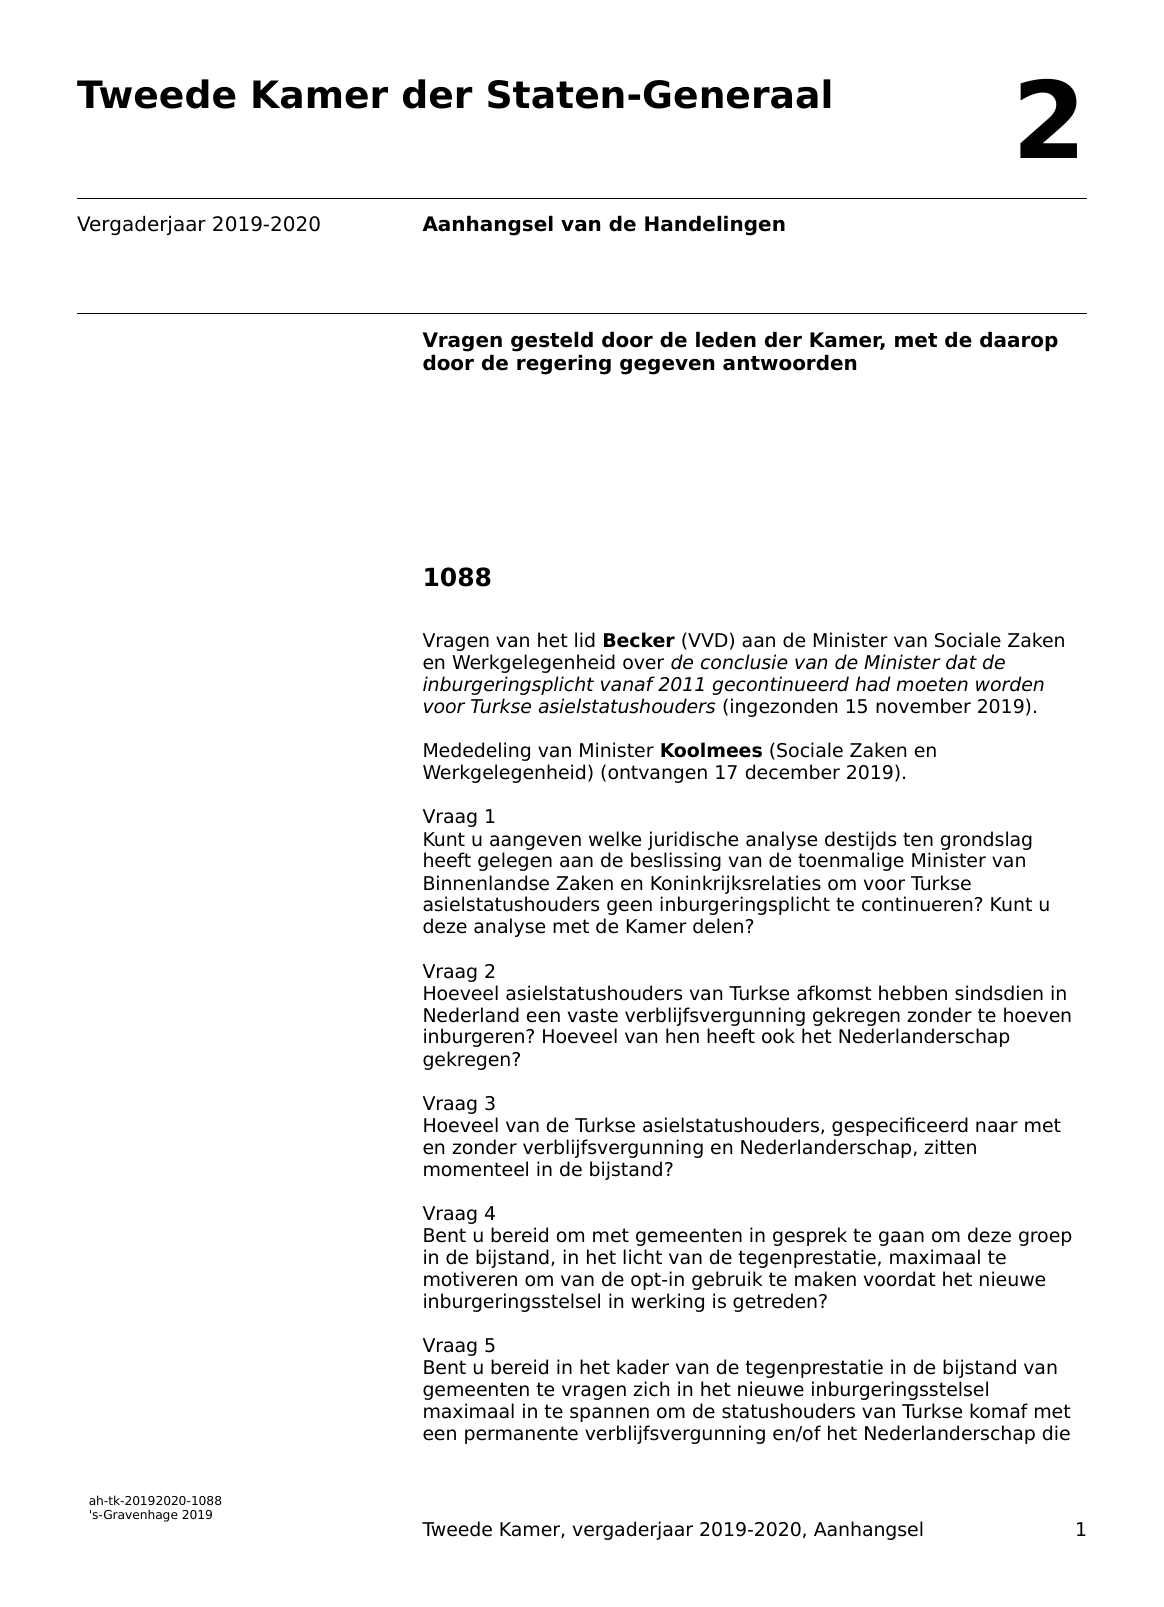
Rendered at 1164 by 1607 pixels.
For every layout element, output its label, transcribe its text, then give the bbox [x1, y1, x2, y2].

text Hoeveel asielstatushouders van Turkse afkomst hebben sindsdien in Nederland een vaste verblijfsvergunning gekregen zonder te hoeven inburgeren? Hoeveel van hen heeft ook het Nederlanderschap gekregen? [422, 982, 1087, 1070]
text 's-Gravenhage 2019 [88, 1508, 323, 1522]
table_cell Vergaderjaar 2019-2020 [77, 199, 422, 313]
text 1088 [422, 563, 1087, 592]
table_header 2 [886, 59, 1087, 198]
text Mededeling van Minister Koolmees (Sociale Zaken en Werkgelegenheid) (ontvangen 17 december 2019). [422, 740, 1087, 784]
text Kunt u aangeven welke juridische analyse destijds ten grondslag heeft gelegen aan de beslissing van de toenmalige Minister van Binnenlandse Zaken en Koninkrijksrelaties om voor Turkse asielstatushouders geen inburgeringsplicht te continueren? Kunt u deze analyse met de Kamer delen? [422, 828, 1087, 938]
text Vragen van het lid Becker (VVD) aan de Minister van Sociale Zaken en Werkgelegenheid over de conclusie van de Minister dat de inburgeringsplicht vanaf 2011 gecontinueerd had moeten worden voor Turkse asielstatushouders (ingezonden 15 november 2019). [422, 630, 1087, 718]
text Vraag 2 [422, 961, 1087, 982]
text ah-tk-20192020-1088 [88, 1494, 323, 1508]
text Bent u bereid om met gemeenten in gesprek te gaan om deze groep in de bijstand, in het licht van de tegenprestatie, maximaal te motiveren om van de opt-in gebruik te maken voordat het nieuwe inburgeringsstelsel in werking is getreden? [422, 1225, 1087, 1313]
text Vraag 1 [422, 806, 1087, 828]
text Vraag 5 [422, 1335, 1087, 1357]
text Vraag 3 [422, 1093, 1087, 1114]
table_header Tweede Kamer der Staten-Generaal [77, 59, 886, 198]
table_cell Aanhangsel van de Handelingen [422, 199, 1087, 313]
table_cell Vragen gesteld door de leden der Kamer, met de daarop door de regering gegeven antwoorden [422, 314, 1087, 375]
table_cell [77, 314, 422, 375]
text Vraag 4 [422, 1203, 1087, 1225]
text Hoeveel van de Turkse asielstatushouders, gespecificeerd naar met en zonder verblijfsvergunning en Nederlanderschap, zitten momenteel in de bijstand? [422, 1114, 1087, 1181]
text Bent u bereid in het kader van de tegenprestatie in de bijstand van gemeenten te vragen zich in het nieuwe inburgeringsstelsel maximaal in te spannen om de statushouders van Turkse komaf met een permanente verblijfsvergunning en/of het Nederlanderschap die [422, 1357, 1087, 1445]
